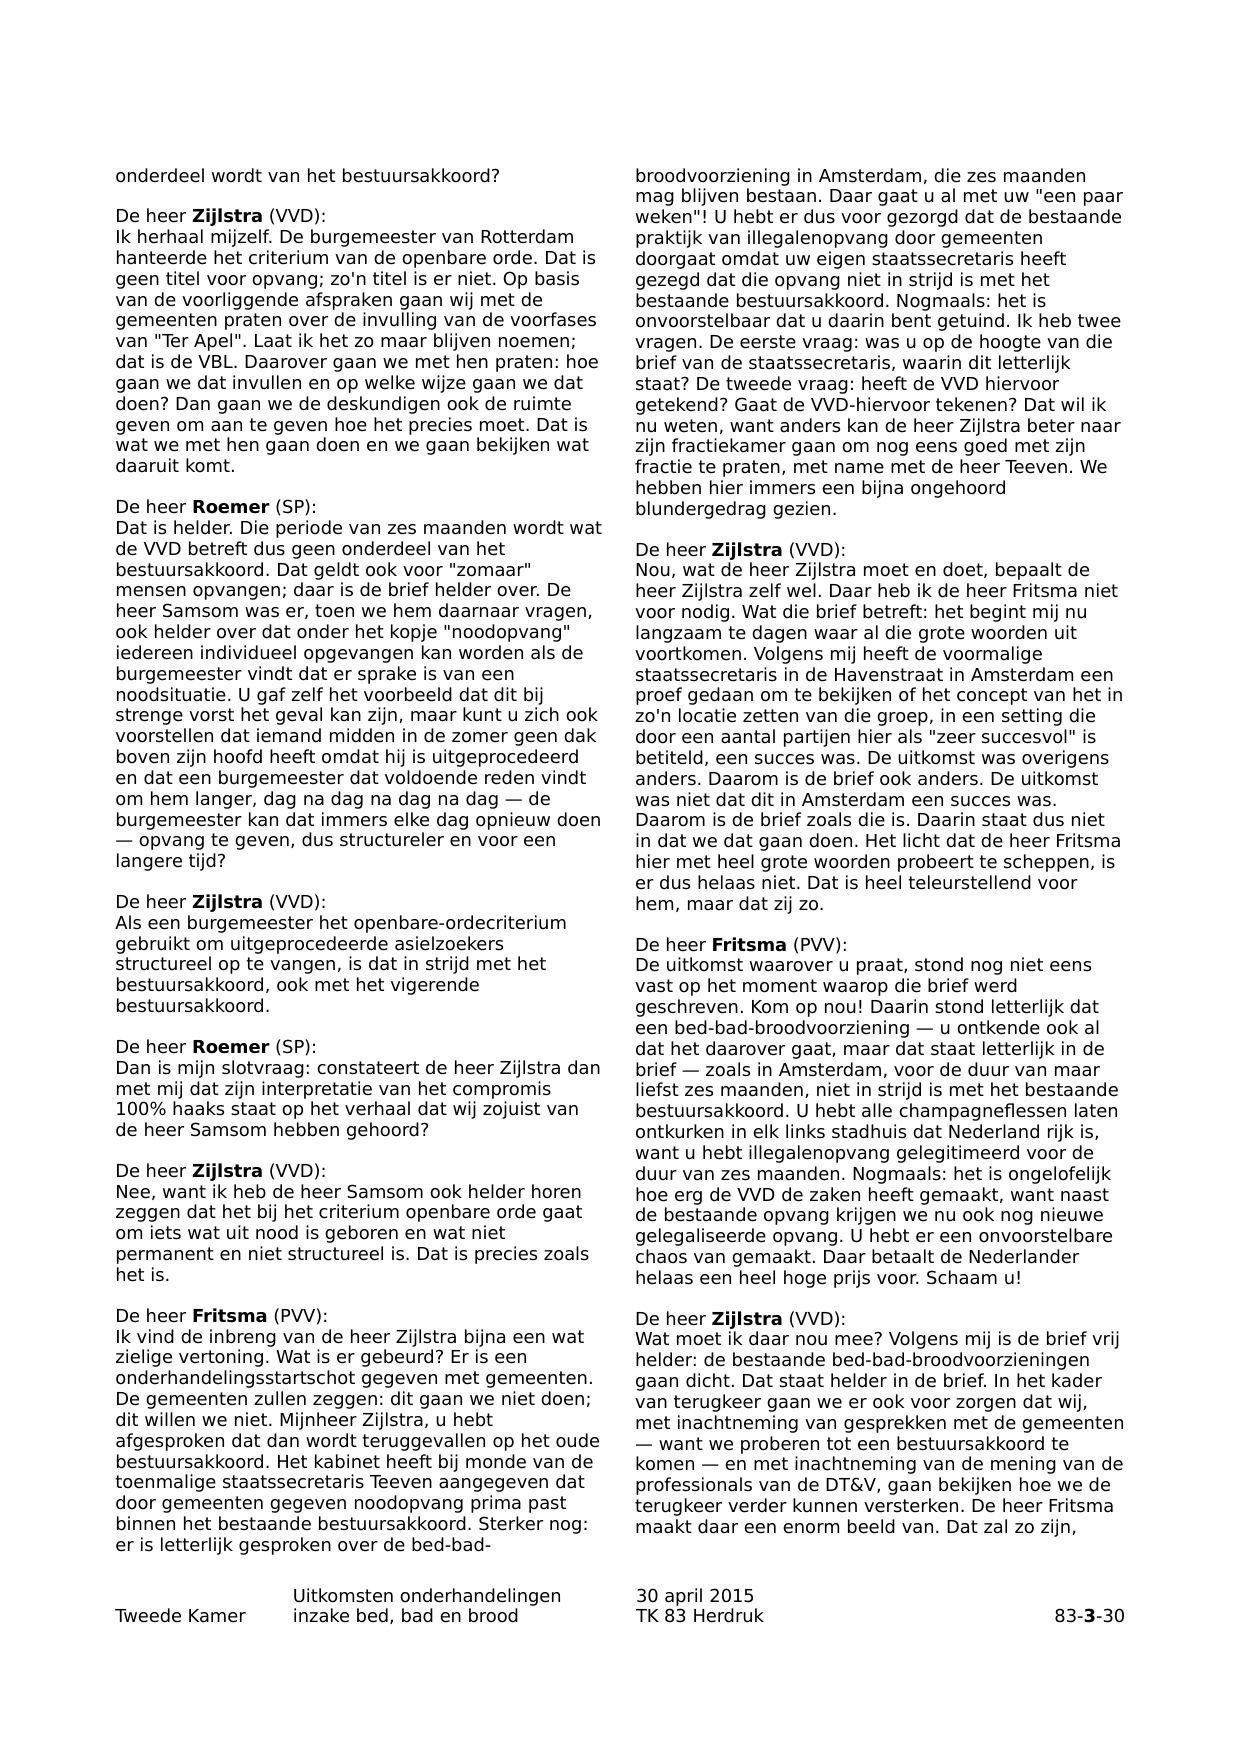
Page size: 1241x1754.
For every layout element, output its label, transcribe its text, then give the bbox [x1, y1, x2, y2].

text Ik herhaal mijzelf. De burgemeester van Rotterdam hanteerde het criterium van de openbare orde. Dat is geen titel voor opvang; zo'n titel is er niet. Op basis van de voorliggende afspraken gaan wij met de gemeenten praten over de invulling van de voorfases van "Ter Apel". Laat ik het zo maar blijven noemen; dat is de VBL. Daarover gaan we met hen praten: hoe gaan we dat invullen en op welke wijze gaan we dat doen? Dan gaan we de deskundigen ook de ruimte geven om aan te geven hoe het precies moet. Dat is wat we met hen gaan doen en we gaan bekijken wat daaruit komt. [115, 227, 605, 477]
text De heer Zijlstra (VVD): [115, 1161, 605, 1181]
text De heer Roemer (SP): [115, 1037, 605, 1057]
text broodvoorziening in Amsterdam, die zes maanden mag blijven bestaan. Daar gaat u al met uw "een paar weken"! U hebt er dus voor gezorgd dat de bestaande praktijk van illegalenopvang door gemeenten doorgaat omdat uw eigen staatssecretaris heeft gezegd dat die opvang niet in strijd is met het bestaande bestuursakkoord. Nogmaals: het is onvoorstelbaar dat u daarin bent getuind. Ik heb twee vragen. De eerste vraag: was u op de hoogte van die brief van de staatssecretaris, waarin dit letterlijk staat? De tweede vraag: heeft de VVD hiervoor getekend? Gaat de VVD-hiervoor tekenen? Dat wil ik nu weten, want anders kan de heer Zijlstra beter naar zijn fractiekamer gaan om nog eens goed met zijn fractie te praten, met name met de heer Teeven. We hebben hier immers een bijna ongehoord blundergedrag gezien. [635, 165, 1125, 519]
text De heer Zijlstra (VVD): [115, 892, 605, 912]
text Dat is helder. Die periode van zes maanden wordt wat de VVD betreft dus geen onderdeel van het bestuursakkoord. Dat geldt ook voor "zomaar" mensen opvangen; daar is de brief helder over. De heer Samsom was er, toen we hem daarnaar vragen, ook helder over dat onder het kopje "noodopvang" iedereen individueel opgevangen kan worden als de burgemeester vindt dat er sprake is van een noodsituatie. U gaf zelf het voorbeeld dat dit bij strenge vorst het geval kan zijn, maar kunt u zich ook voorstellen dat iemand midden in de zomer geen dak boven zijn hoofd heeft omdat hij is uitgeprocedeerd en dat een burgemeester dat voldoende reden vindt om hem langer, dag na dag na dag na dag — de burgemeester kan dat immers elke dag opnieuw doen — opvang te geven, dus structureler en voor een langere tijd? [115, 518, 605, 872]
text Nou, wat de heer Zijlstra moet en doet, bepaalt de heer Zijlstra zelf wel. Daar heb ik de heer Fritsma niet voor nodig. Wat die brief betreft: het begint mij nu langzaam te dagen waar al die grote woorden uit voortkomen. Volgens mij heeft de voormalige staatssecretaris in de Havenstraat in Amsterdam een proef gedaan om te bekijken of het concept van het in zo'n locatie zetten van die groep, in een setting die door een aantal partijen hier als "zeer succesvol" is betiteld, een succes was. De uitkomst was overigens anders. Daarom is de brief ook anders. De uitkomst was niet dat dit in Amsterdam een succes was. Daarom is de brief zoals die is. Daarin staat dus niet in dat we dat gaan doen. Het licht dat de heer Fritsma hier met heel grote woorden probeert te scheppen, is er dus helaas niet. Dat is heel teleurstellend voor hem, maar dat zij zo. [635, 560, 1125, 914]
text Wat moet ik daar nou mee? Volgens mij is de brief vrij helder: de bestaande bed-bad-broodvoorzieningen gaan dicht. Dat staat helder in de brief. In het kader van terugkeer gaan we er ook voor zorgen dat wij, met inachtneming van gesprekken met de gemeenten — want we proberen tot een bestuursakkoord te komen — en met inachtneming van de mening van de professionals van de DT&V, gaan bekijken hoe we de terugkeer verder kunnen versterken. De heer Fritsma maakt daar een enorm beeld van. Dat zal zo zijn, [635, 1329, 1125, 1537]
text Nee, want ik heb de heer Samsom ook helder horen zeggen dat het bij het criterium openbare orde gaat om iets wat uit nood is geboren en wat niet permanent en niet structureel is. Dat is precies zoals het is. [115, 1181, 605, 1286]
text Als een burgemeester het openbare-ordecriterium gebruikt om uitgeprocedeerde asielzoekers structureel op te vangen, is dat in strijd met het bestuursakkoord, ook met het vigerende bestuursakkoord. [115, 912, 605, 1017]
text Dan is mijn slotvraag: constateert de heer Zijlstra dan met mij dat zijn interpretatie van het compromis 100% haaks staat op het verhaal dat wij zojuist van de heer Samsom hebben gehoord? [115, 1057, 605, 1141]
text De uitkomst waarover u praat, stond nog niet eens vast op het moment waarop die brief werd geschreven. Kom op nou! Daarin stond letterlijk dat een bed-bad-broodvoorziening — u ontkende ook al dat het daarover gaat, maar dat staat letterlijk in de brief — zoals in Amsterdam, voor de duur van maar liefst zes maanden, niet in strijd is met het bestaande bestuursakkoord. U hebt alle champagneflessen laten ontkurken in elk links stadhuis dat Nederland rijk is, want u hebt illegalenopvang gelegitimeerd voor de duur van zes maanden. Nogmaals: het is ongelofelijk hoe erg de VVD de zaken heeft gemaakt, want naast de bestaande opvang krijgen we nu ook nog nieuwe gelegaliseerde opvang. U hebt er een onvoorstelbare chaos van gemaakt. Daar betaalt de Nederlander helaas een heel hoge prijs voor. Schaam u! [635, 955, 1125, 1288]
text De heer Zijlstra (VVD): [115, 206, 605, 227]
text Ik vind de inbreng van de heer Zijlstra bijna een wat zielige vertoning. Wat is er gebeurd? Er is een onderhandelingsstartschot gegeven met gemeenten. De gemeenten zullen zeggen: dit gaan we niet doen; dit willen we niet. Mijnheer Zijlstra, u hebt afgesproken dat dan wordt teruggevallen op het oude bestuursakkoord. Het kabinet heeft bij monde van de toenmalige staatssecretaris Teeven aangegeven dat door gemeenten gegeven noodopvang prima past binnen het bestaande bestuursakkoord. Sterker nog: er is letterlijk gesproken over de bed-bad- [115, 1326, 605, 1556]
text De heer Fritsma (PVV): [115, 1306, 605, 1326]
text De heer Zijlstra (VVD): [635, 539, 1125, 560]
text onderdeel wordt van het bestuursakkoord? [115, 165, 605, 186]
text De heer Roemer (SP): [115, 497, 605, 518]
text De heer Fritsma (PVV): [635, 934, 1125, 955]
text De heer Zijlstra (VVD): [635, 1308, 1125, 1329]
